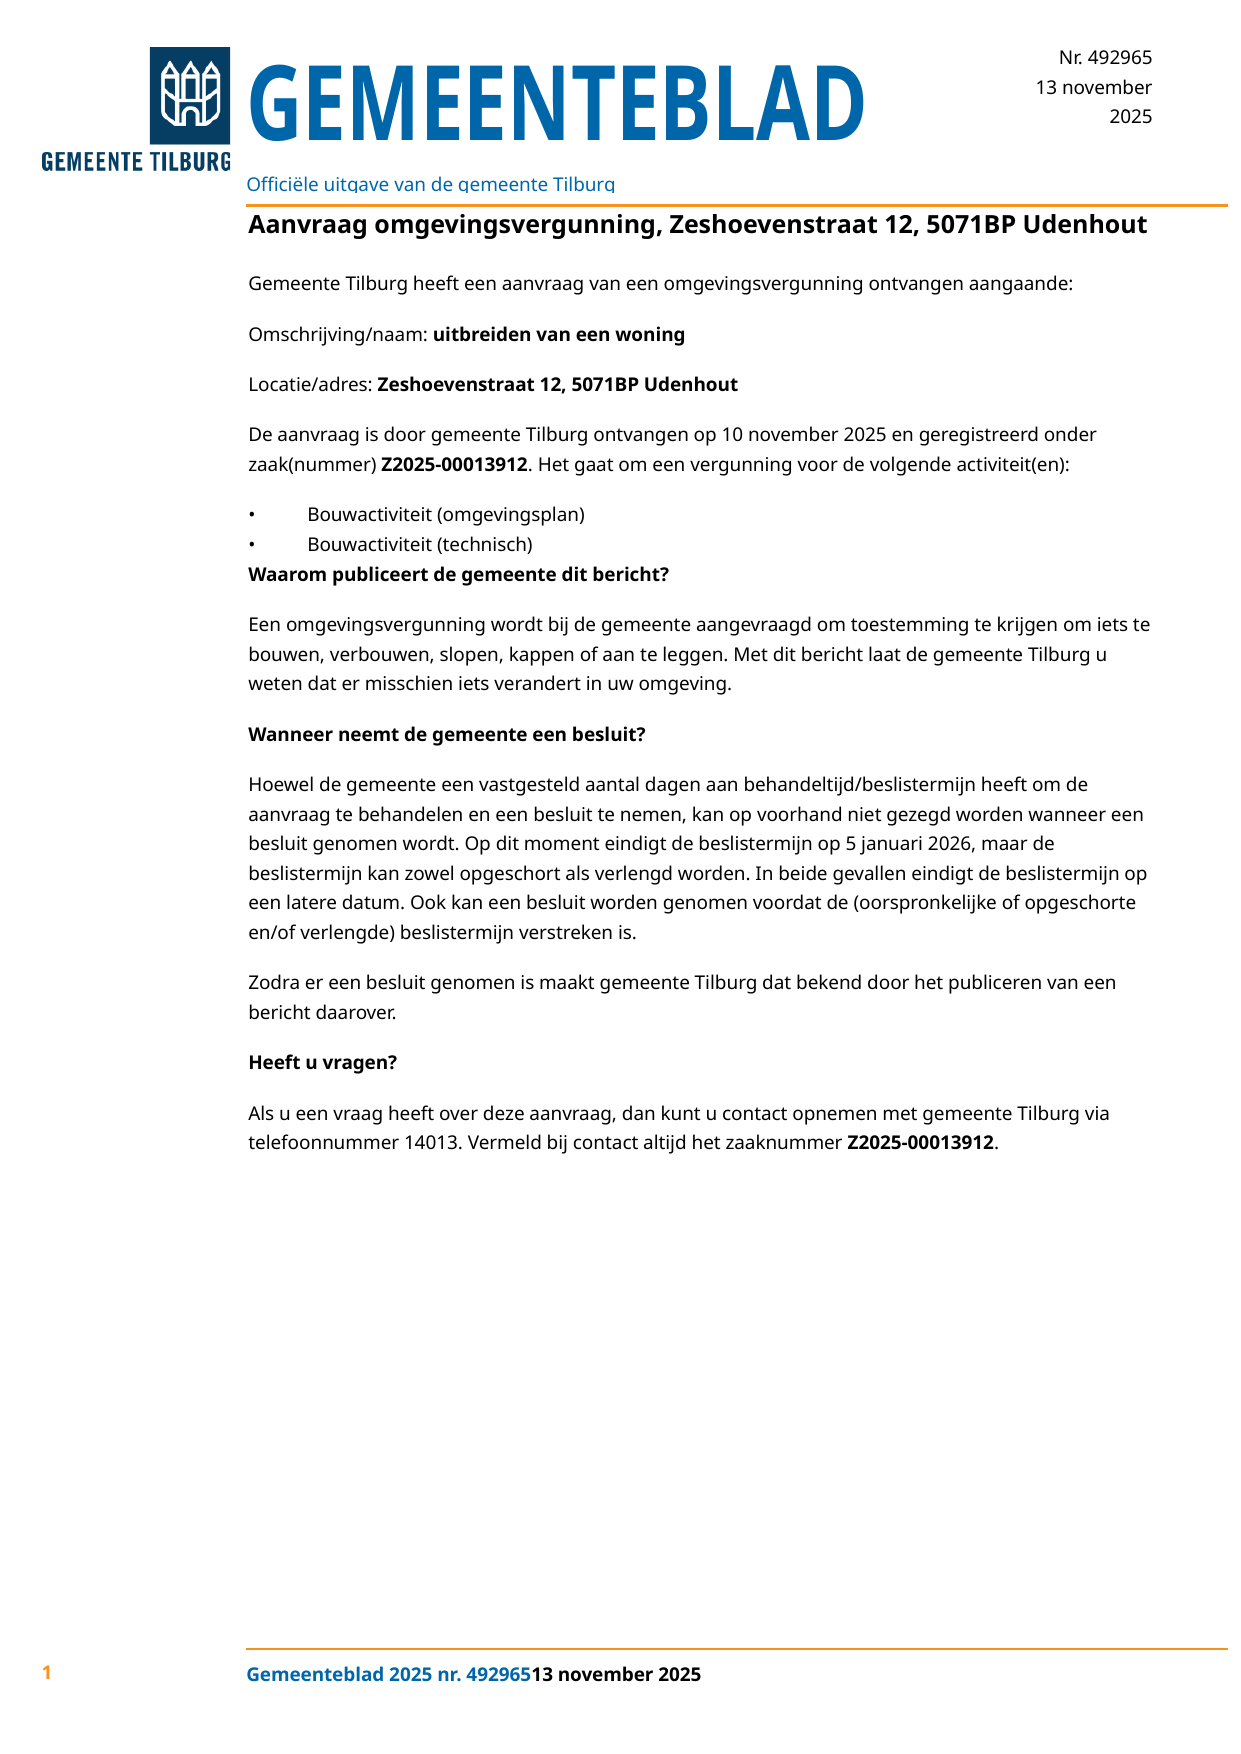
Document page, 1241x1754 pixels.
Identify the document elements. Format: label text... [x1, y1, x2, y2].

text Gemeente Tilburg heeft een aanvraag van een omgevingsvergunning ontvangen aangaande: [248, 270, 1152, 296]
text De aanvraag is door gemeente Tilburg ontvangen op 10 november 2025 en geregistreerd onder zaak(nummer) Z2025-00013912. Het gaat om een vergunning voor de volgende activiteit(en): [248, 422, 1152, 477]
text Aanvraag omgevingsvergunning, Zeshoevenstraat 12, 5071BP Udenhout [248, 207, 1152, 241]
text Omschrijving/naam: uitbreiden van een woning [248, 321, 1152, 346]
text Wanneer neemt de gemeente een besluit? [248, 721, 1152, 746]
list Bouwactiviteit (omgevingsplan) [248, 502, 1152, 527]
text Hoewel de gemeente een vastgesteld aantal dagen aan behandeltijd/beslistermijn heeft om de aanvraag te behandelen en een besluit te nemen, kan op voorhand niet gezegd worden wanneer een besluit genomen wordt. Op dit moment eindigt de beslistermijn op 5 januari 2026, maar de beslistermijn kan zowel opgeschort als verlengd worden. In beide gevallen eindigt de beslistermijn op een latere datum. Ook kan een besluit worden genomen voordat de (oorspronkelijke of opgeschorte en/of verlengde) beslistermijn verstreken is. [248, 771, 1152, 945]
text Een omgevingsvergunning wordt bij de gemeente aangevraagd om toestemming te krijgen om iets te bouwen, verbouwen, slopen, kappen of aan te leggen. Met dit bericht laat de gemeente Tilburg u weten dat er misschien iets verandert in uw omgeving. [248, 611, 1152, 696]
text Waarom publiceert de gemeente dit bericht? [248, 561, 1152, 586]
picture [41, 47, 231, 172]
list Bouwactiviteit (technisch) [248, 531, 1152, 557]
text Zodra er een besluit genomen is maakt gemeente Tilburg dat bekend door het publiceren van een bericht daarover. [248, 969, 1152, 1025]
text Heeft u vragen? [248, 1049, 1152, 1075]
text Locatie/adres: Zeshoevenstraat 12, 5071BP Udenhout [248, 371, 1152, 397]
text Als u een vraag heeft over deze aanvraag, dan kunt u contact opnemen met gemeente Tilburg via telefoonnummer 14013. Vermeld bij contact altijd het zaaknummer Z2025-00013912. [248, 1100, 1152, 1155]
